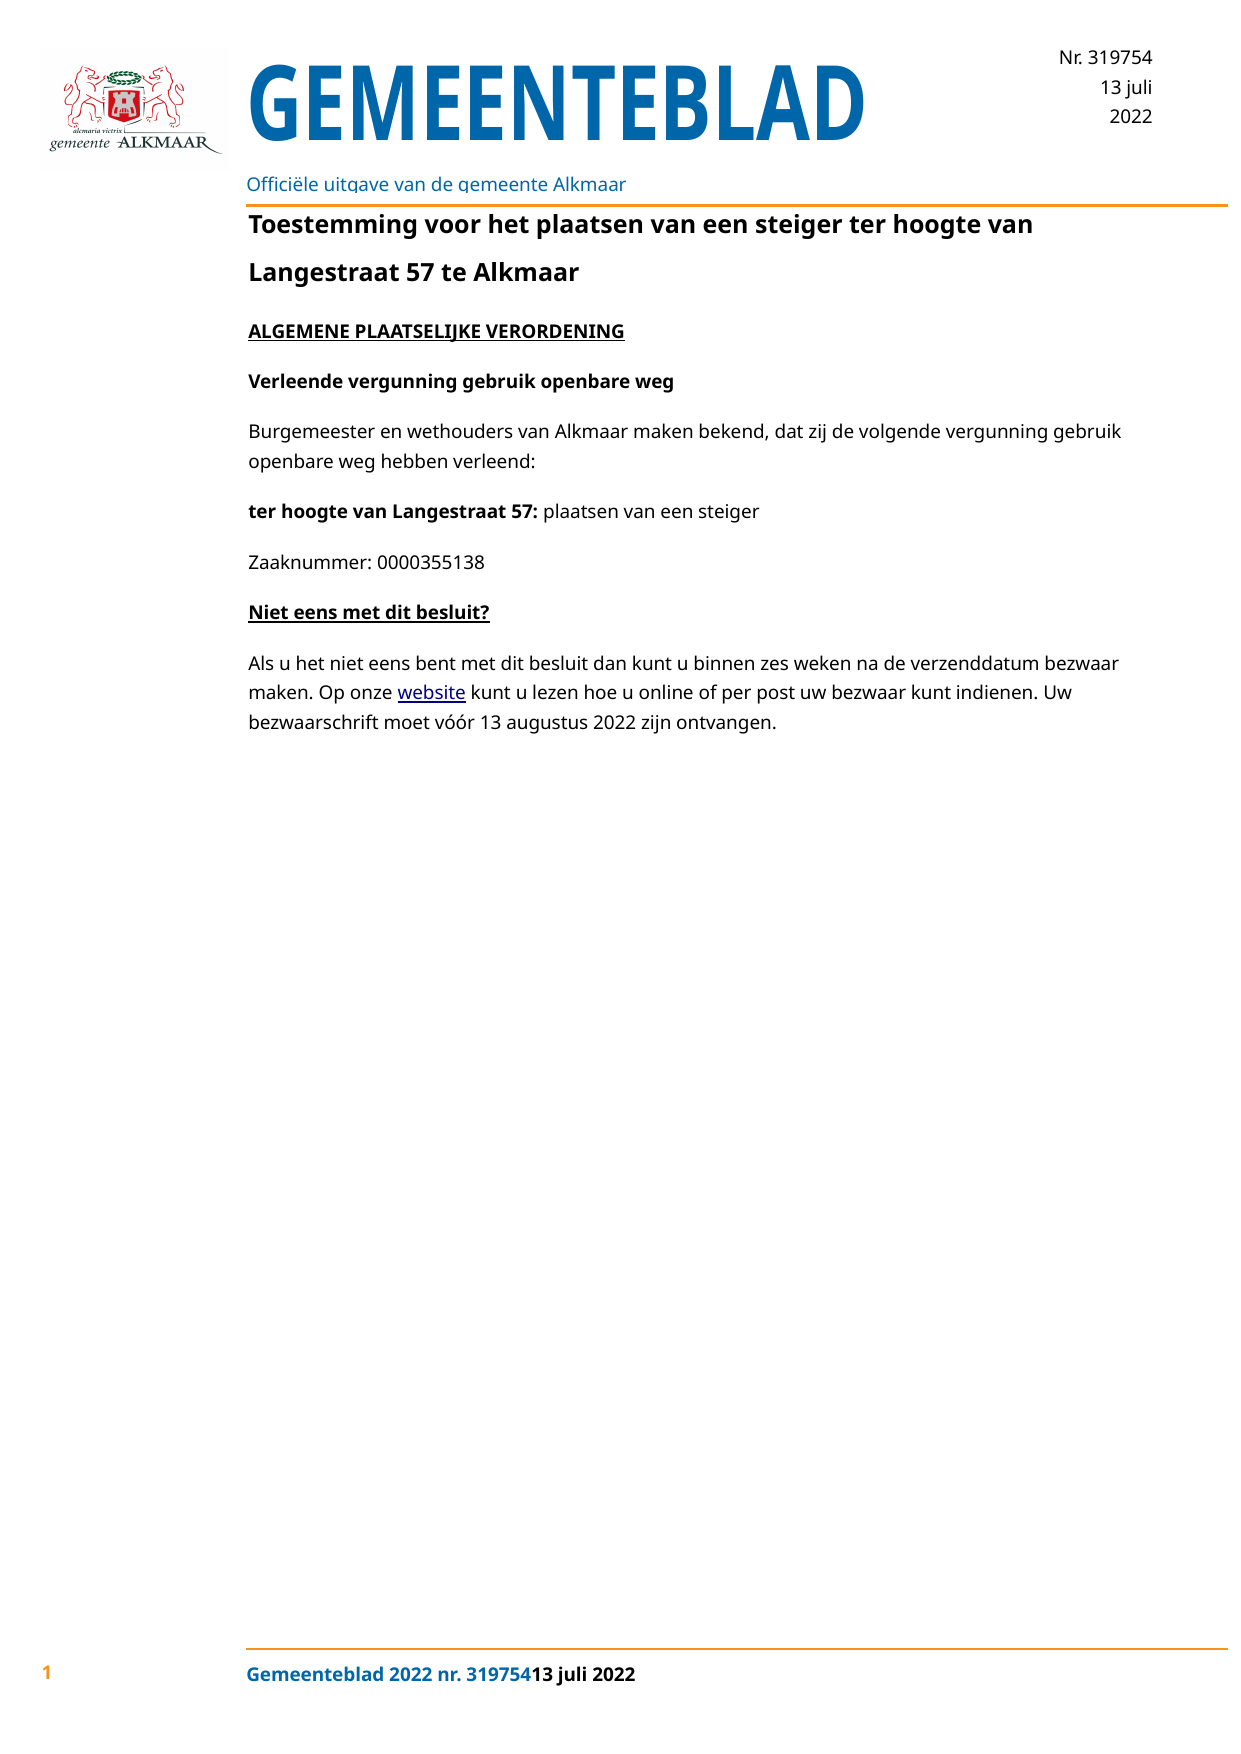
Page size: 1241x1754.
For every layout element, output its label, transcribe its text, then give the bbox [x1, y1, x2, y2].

text Burgemeester en wethouders van Alkmaar maken bekend, dat zij de volgende vergunning gebruik openbare weg hebben verleend: [248, 419, 1152, 474]
text Zaaknummer: 0000355138 [248, 549, 1152, 575]
text ter hoogte van Langestraat 57: plaatsen van een steiger [248, 499, 1152, 524]
text Niet eens met dit besluit? [248, 599, 1152, 625]
text Als u het niet eens bent met dit besluit dan kunt u binnen zes weken na de verzenddatum bezwaar maken. Op onze website kunt u lezen hoe u online of per post uw bezwaar kunt indienen. Uw bezwaarschrift moet vóór 13 augustus 2022 zijn ontvangen. [248, 650, 1152, 735]
picture [41, 47, 231, 172]
text Toestemming voor het plaatsen van een steiger ter hoogte van Langestraat 57 te Alkmaar [248, 207, 1152, 288]
text ALGEMENE PLAATSELIJKE VERORDENING [248, 318, 1152, 344]
text Verleende vergunning gebruik openbare weg [248, 368, 1152, 394]
